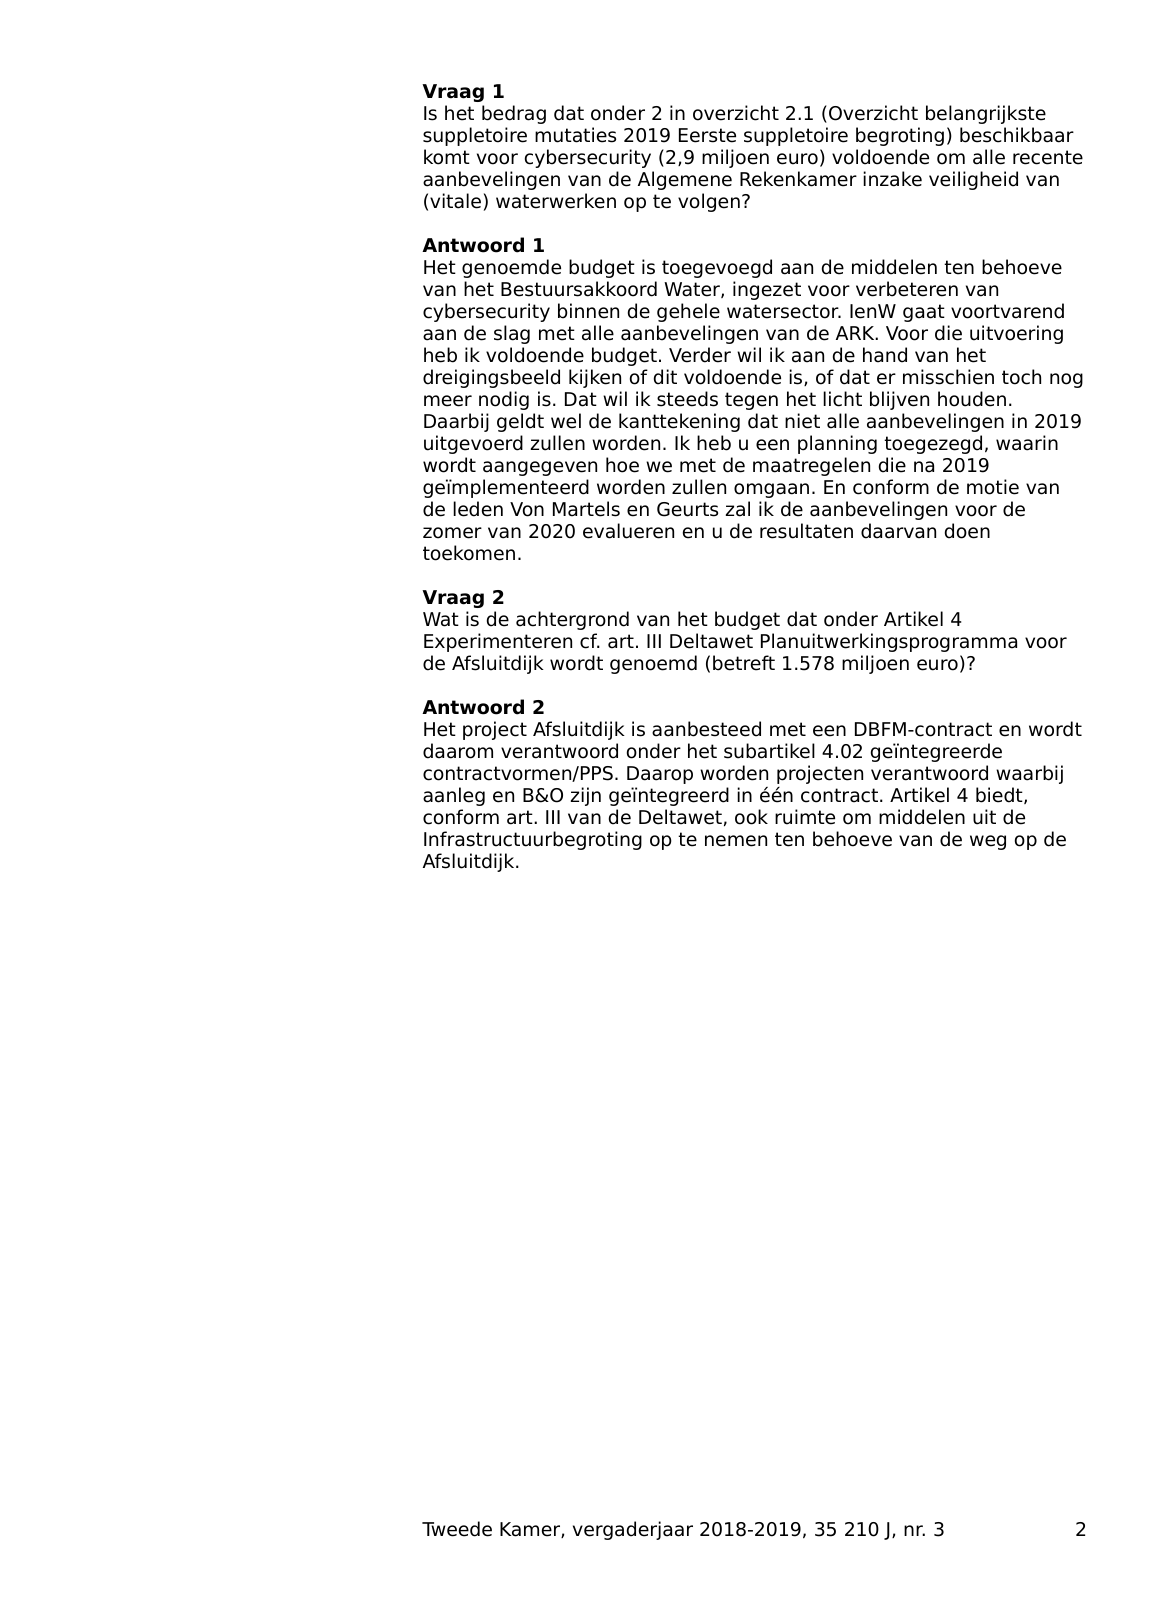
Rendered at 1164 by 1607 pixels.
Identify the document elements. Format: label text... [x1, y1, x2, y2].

text Antwoord 1 [422, 235, 1087, 257]
text Vraag 2 [422, 587, 1087, 609]
text Is het bedrag dat onder 2 in overzicht 2.1 (Overzicht belangrijkste suppletoire mutaties 2019 Eerste suppletoire begroting) beschikbaar komt voor cybersecurity (2,9 miljoen euro) voldoende om alle recente aanbevelingen van de Algemene Rekenkamer inzake veiligheid van (vitale) waterwerken op te volgen? [422, 103, 1087, 213]
text Antwoord 2 [422, 697, 1087, 719]
text Het project Afsluitdijk is aanbesteed met een DBFM-contract en wordt daarom verantwoord onder het subartikel 4.02 geïntegreerde contractvormen/PPS. Daarop worden projecten verantwoord waarbij aanleg en B&O zijn geïntegreerd in één contract. Artikel 4 biedt, conform art. III van de Deltawet, ook ruimte om middelen uit de Infrastructuurbegroting op te nemen ten behoeve van de weg op de Afsluitdijk. [422, 719, 1087, 873]
text Het genoemde budget is toegevoegd aan de middelen ten behoeve van het Bestuursakkoord Water, ingezet voor verbeteren van cybersecurity binnen de gehele watersector. IenW gaat voortvarend aan de slag met alle aanbevelingen van de ARK. Voor die uitvoering heb ik voldoende budget. Verder wil ik aan de hand van het dreigingsbeeld kijken of dit voldoende is, of dat er misschien toch nog meer nodig is. Dat wil ik steeds tegen het licht blijven houden. Daarbij geldt wel de kanttekening dat niet alle aanbevelingen in 2019 uitgevoerd zullen worden. Ik heb u een planning toegezegd, waarin wordt aangegeven hoe we met de maatregelen die na 2019 geïmplementeerd worden zullen omgaan. En conform de motie van de leden Von Martels en Geurts zal ik de aanbevelingen voor de zomer van 2020 evalueren en u de resultaten daarvan doen toekomen. [422, 257, 1087, 565]
text Vraag 1 [422, 81, 1087, 103]
text Wat is de achtergrond van het budget dat onder Artikel 4 Experimenteren cf. art. III Deltawet Planuitwerkingsprogramma voor de Afsluitdijk wordt genoemd (betreft 1.578 miljoen euro)? [422, 609, 1087, 675]
